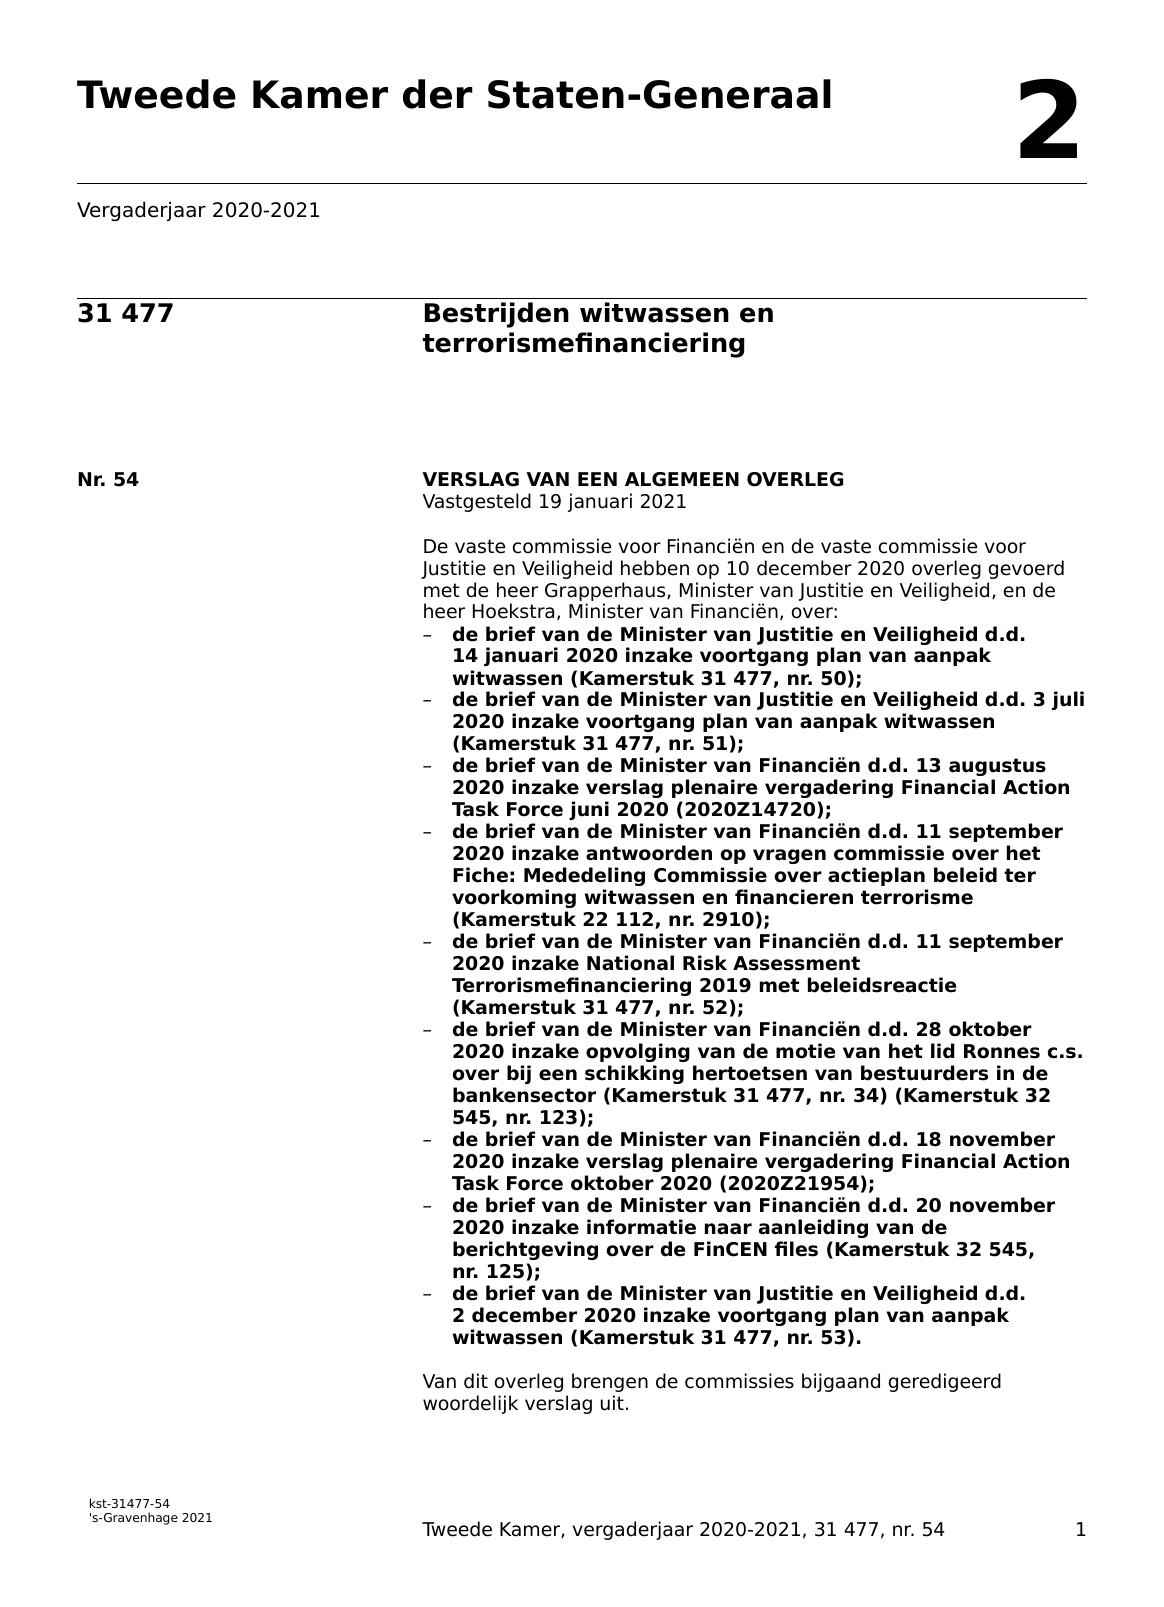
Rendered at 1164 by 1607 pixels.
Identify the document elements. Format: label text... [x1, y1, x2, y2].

text – de brief van de Minister van Justitie en Veiligheid d.d. 2 december 2020 inzake voortgang plan van aanpak witwassen (Kamerstuk 31 477, nr. 53). [422, 1283, 1087, 1349]
table_header 2 [886, 59, 1087, 183]
text – de brief van de Minister van Financiën d.d. 11 september 2020 inzake antwoorden op vragen commissie over het Fiche: Mededeling Commissie over actieplan beleid ter voorkoming witwassen en financieren terrorisme (Kamerstuk 22 112, nr. 2910); [422, 821, 1087, 931]
text – de brief van de Minister van Financiën d.d. 28 oktober 2020 inzake opvolging van de motie van het lid Ronnes c.s. over bij een schikking hertoetsen van bestuurders in de bankensector (Kamerstuk 31 477, nr. 34) (Kamerstuk 32 545, nr. 123); [422, 1019, 1087, 1129]
subtitle Nr. 54 VERSLAG VAN EEN ALGEMEEN OVERLEG [77, 469, 1087, 491]
text Vastgesteld 19 januari 2021 [422, 491, 1087, 513]
text Van dit overleg brengen de commissies bijgaand geredigeerd woordelijk verslag uit. [422, 1371, 1087, 1415]
table_header Tweede Kamer der Staten-Generaal [77, 59, 886, 183]
subtitle 31 477 Bestrijden witwassen en terrorismefinanciering [77, 299, 1087, 358]
text – de brief van de Minister van Financiën d.d. 13 augustus 2020 inzake verslag plenaire vergadering Financial Action Task Force juni 2020 (2020Z14720); [422, 755, 1087, 821]
text – de brief van de Minister van Financiën d.d. 18 november 2020 inzake verslag plenaire vergadering Financial Action Task Force oktober 2020 (2020Z21954); [422, 1129, 1087, 1195]
text – de brief van de Minister van Justitie en Veiligheid d.d. 14 januari 2020 inzake voortgang plan van aanpak witwassen (Kamerstuk 31 477, nr. 50); [422, 623, 1087, 689]
text – de brief van de Minister van Financiën d.d. 20 november 2020 inzake informatie naar aanleiding van de berichtgeving over de FinCEN files (Kamerstuk 32 545, nr. 125); [422, 1195, 1087, 1283]
text 's-Gravenhage 2021 [88, 1511, 323, 1525]
table_cell Vergaderjaar 2020-2021 [77, 184, 1087, 298]
text – de brief van de Minister van Justitie en Veiligheid d.d. 3 juli 2020 inzake voortgang plan van aanpak witwassen (Kamerstuk 31 477, nr. 51); [422, 689, 1087, 755]
text De vaste commissie voor Financiën en de vaste commissie voor Justitie en Veiligheid hebben op 10 december 2020 overleg gevoerd met de heer Grapperhaus, Minister van Justitie en Veiligheid, en de heer Hoekstra, Minister van Financiën, over: [422, 536, 1087, 623]
text kst-31477-54 [88, 1497, 323, 1511]
text – de brief van de Minister van Financiën d.d. 11 september 2020 inzake National Risk Assessment Terrorismefinanciering 2019 met beleidsreactie (Kamerstuk 31 477, nr. 52); [422, 931, 1087, 1019]
